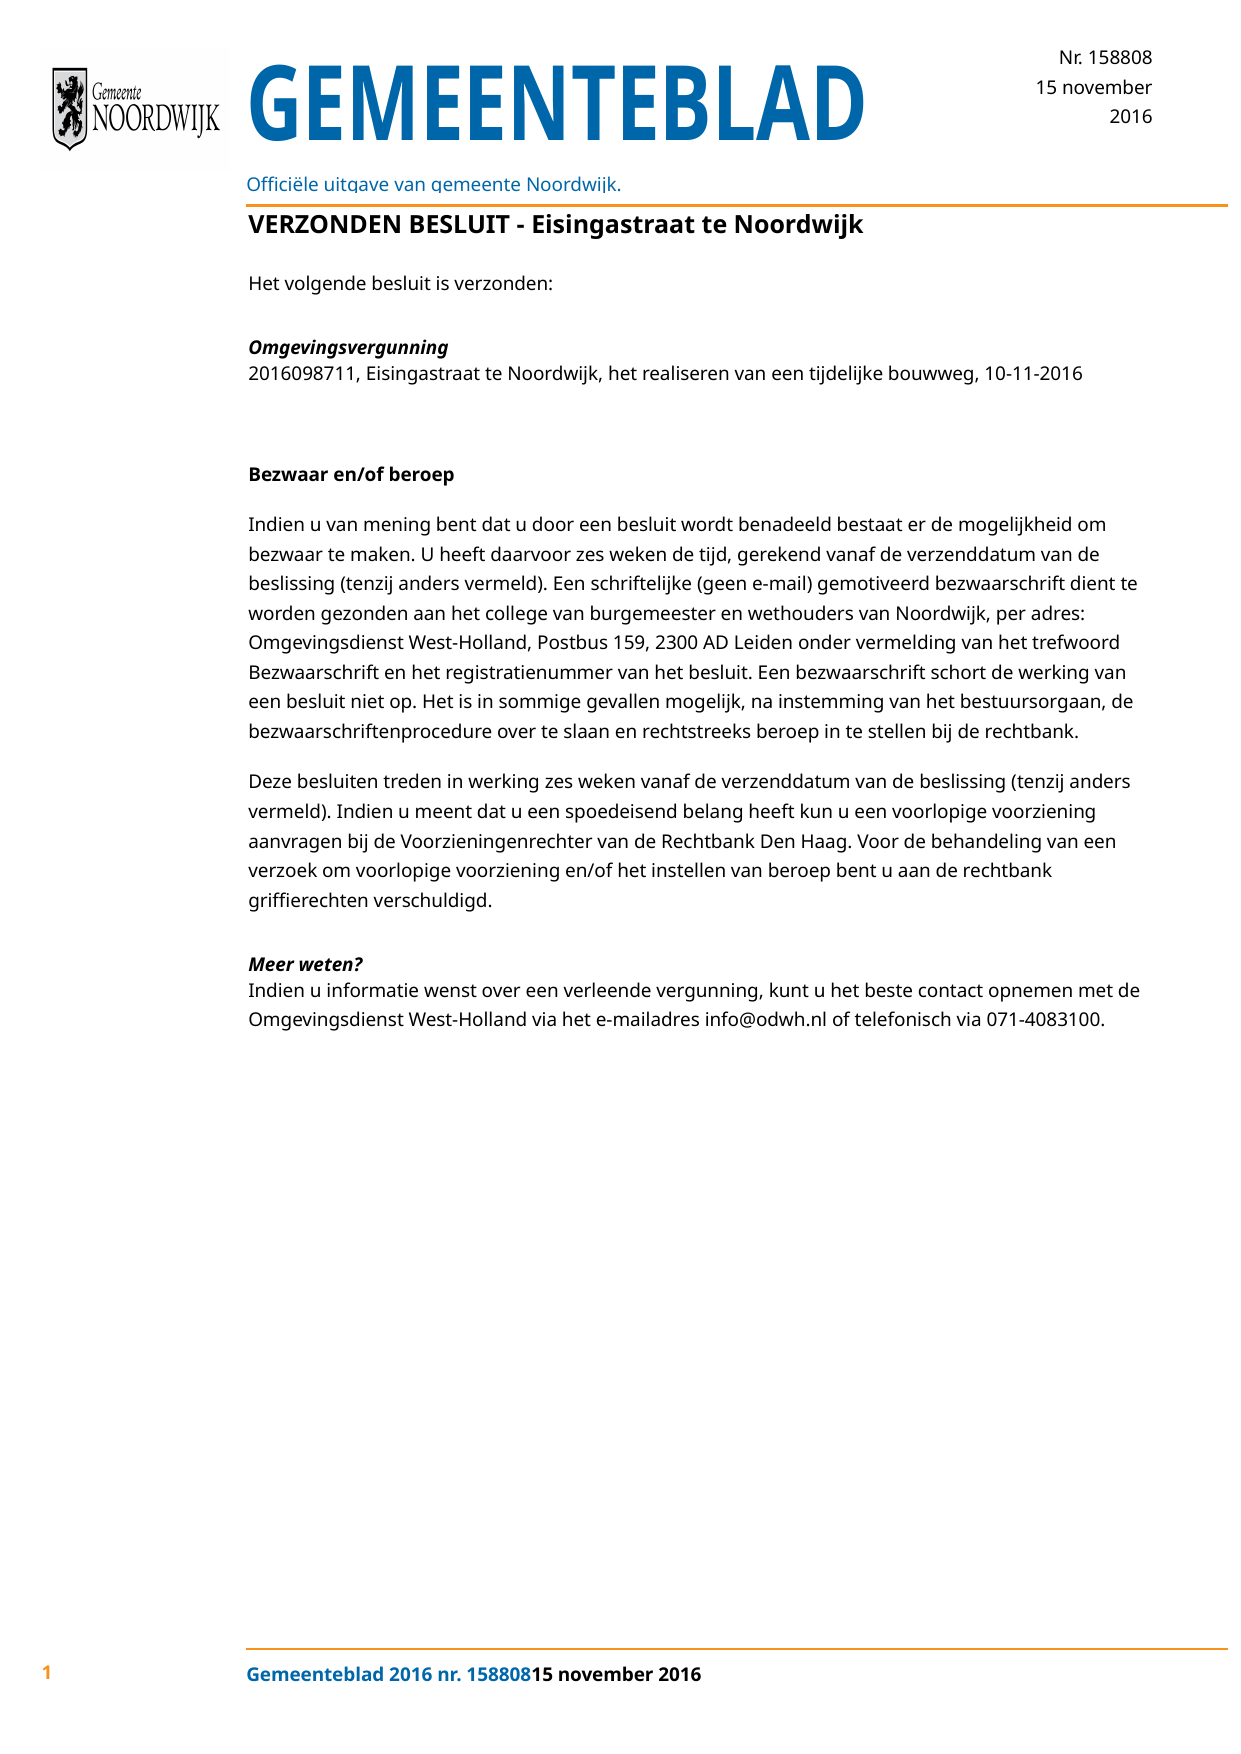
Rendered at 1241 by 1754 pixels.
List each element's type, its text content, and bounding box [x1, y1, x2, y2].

text 2016098711, Eisingastraat te Noordwijk, het realiseren van een tijdelijke bouwweg, 10-11-2016 [248, 360, 1152, 386]
text Indien u informatie wenst over een verleende vergunning, kunt u het beste contact opnemen met de Omgevingsdienst West-Holland via het e-mailadres info@odwh.nl of telefonisch via 071-4083100. [248, 977, 1152, 1032]
picture [41, 47, 231, 172]
text Indien u van mening bent dat u door een besluit wordt benadeeld bestaat er de mogelijkheid om bezwaar te maken. U heeft daarvoor zes weken de tijd, gerekend vanaf de verzenddatum van de beslissing (tenzij anders vermeld). Een schriftelijke (geen e-mail) gemotiveerd bezwaarschrift dient te worden gezonden aan het college van burgemeester en wethouders van Noordwijk, per adres: Omgevingsdienst West-Holland, Postbus 159, 2300 AD Leiden onder vermelding van het trefwoord Bezwaarschrift en het registratienummer van het besluit. Een bezwaarschrift schort de werking van een besluit niet op. Het is in sommige gevallen mogelijk, na instemming van het bestuursorgaan, de bezwaarschriftenprocedure over te slaan en rechtstreeks beroep in te stellen bij de rechtbank. [248, 511, 1152, 744]
text Deze besluiten treden in werking zes weken vanaf de verzenddatum van de beslissing (tenzij anders vermeld). Indien u meent dat u een spoedeisend belang heeft kun u een voorlopige voorziening aanvragen bij de Voorzieningenrechter van de Rechtbank Den Haag. Voor de behandeling van een verzoek om voorlopige voorziening en/of het instellen van beroep bent u aan de rechtbank griffierechten verschuldigd. [248, 769, 1152, 913]
text VERZONDEN BESLUIT - Eisingastraat te Noordwijk [248, 207, 1152, 241]
text Meer weten? [248, 951, 1152, 977]
text Omgevingsvergunning [248, 334, 1152, 360]
text Bezwaar en/of beroep [248, 461, 1152, 487]
text Het volgende besluit is verzonden: [248, 270, 1152, 296]
